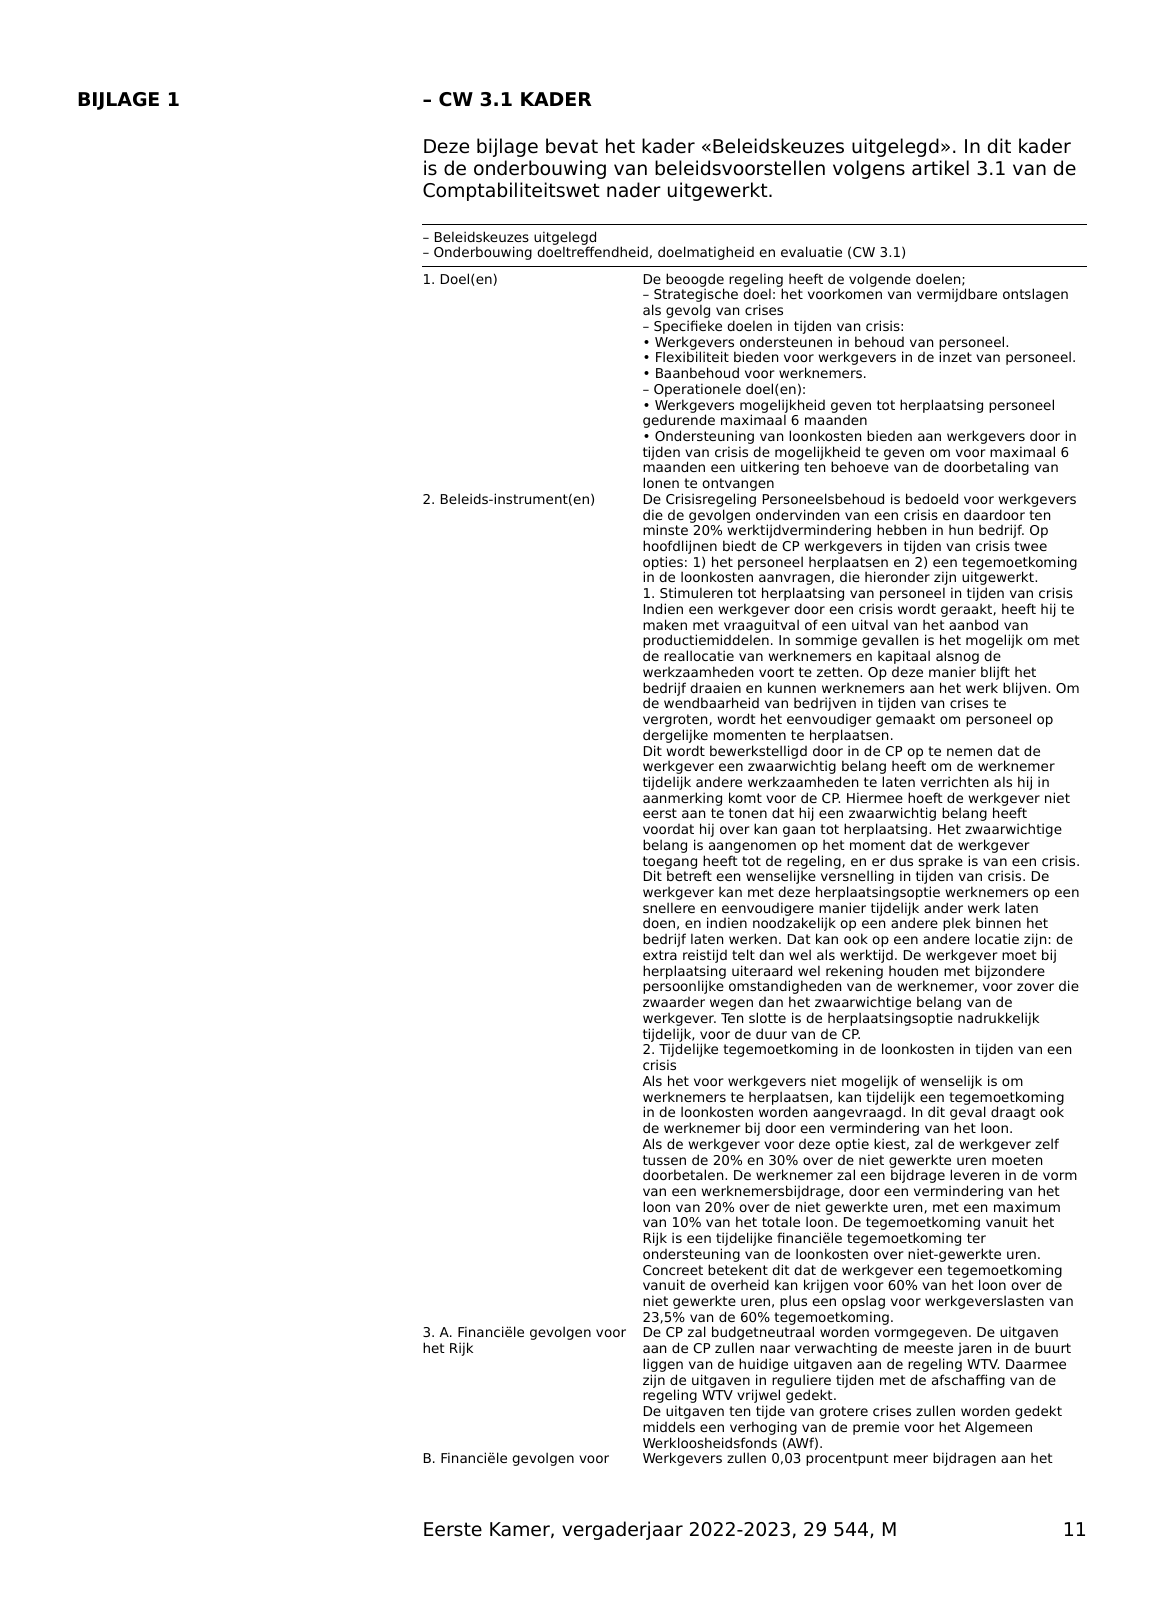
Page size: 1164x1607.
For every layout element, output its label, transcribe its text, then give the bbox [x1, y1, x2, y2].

table_cell De Crisisregeling Personeelsbehoud is bedoeld voor werkgevers die de gevolgen ondervinden van een crisis en daardoor ten minste 20% werktijdvermindering hebben in hun bedrijf. Op hoofdlijnen biedt de CP werkgevers in tijden van crisis twee opties: 1) het personeel herplaatsen en 2) een tegemoetkoming in de loonkosten aanvragen, die hieronder zijn uitgewerkt. 1. Stimuleren tot herplaatsing van personeel in tijden van crisis Indien een werkgever door een crisis wordt geraakt, heeft hij te maken met vraaguitval of een uitval van het aanbod van productiemiddelen. In sommige gevallen is het mogelijk om met de reallocatie van werknemers en kapitaal alsnog de werkzaamheden voort te zetten. Op deze manier blijft het bedrijf draaien en kunnen werknemers aan het werk blijven. Om de wendbaarheid van bedrijven in tijden van crises te vergroten, wordt het eenvoudiger gemaakt om personeel op dergelijke momenten te herplaatsen. Dit wordt bewerkstelligd door in de CP op te nemen dat de werkgever een zwaarwichtig belang heeft om de werknemer tijdelijk andere werkzaamheden te laten verrichten als hij in aanmerking komt voor de CP. Hiermee hoeft de werkgever niet eerst aan te tonen dat hij een zwaarwichtig belang heeft voordat hij over kan gaan tot herplaatsing. Het zwaarwichtige belang is aangenomen op het moment dat de werkgever toegang heeft tot de regeling, en er dus sprake is van een crisis. Dit betreft een wenselijke versnelling in tijden van crisis. De werkgever kan met deze herplaatsingsoptie werknemers op een snellere en eenvoudigere manier tijdelijk ander werk laten doen, en indien noodzakelijk op een andere plek binnen het bedrijf laten werken. Dat kan ook op een andere locatie zijn: de extra reistijd telt dan wel als werktijd. De werkgever moet bij herplaatsing uiteraard wel rekening houden met bijzondere persoonlijke omstandigheden van de werknemer, voor zover die zwaarder wegen dan het zwaarwichtige belang van de werkgever. Ten slotte is de herplaatsingsoptie nadrukkelijk tijdelijk, voor de duur van de CP. 2. Tijdelijke tegemoetkoming in de loonkosten in tijden van een crisis Als het voor werkgevers niet mogelijk of wenselijk is om werknemers te herplaatsen, kan tijdelijk een tegemoetkoming in de loonkosten worden aangevraagd. In dit geval draagt ook de werknemer bij door een vermindering van het loon. Als de werkgever voor deze optie kiest, zal de werkgever zelf tussen de 20% en 30% over de niet gewerkte uren moeten doorbetalen. De werknemer zal een bijdrage leveren in de vorm van een werknemersbijdrage, door een vermindering van het loon van 20% over de niet gewerkte uren, met een maximum van 10% van het totale loon. De tegemoetkoming vanuit het Rijk is een tijdelijke financiële tegemoetkoming ter ondersteuning van de loonkosten over niet-gewerkte uren. Concreet betekent dit dat de werkgever een tegemoetkoming vanuit de overheid kan krijgen voor 60% van het loon over de niet gewerkte uren, plus een opslag voor werkgeverslasten van 23,5% van de 60% tegemoetkoming. [636, 492, 1087, 1325]
table_cell De beoogde regeling heeft de volgende doelen; – Strategische doel: het voorkomen van vermijdbare ontslagen als gevolg van crises – Specifieke doelen in tijden van crisis: • Werkgevers ondersteunen in behoud van personeel. • Flexibiliteit bieden voor werkgevers in de inzet van personeel. • Baanbehoud voor werknemers. – Operationele doel(en): • Werkgevers mogelijkheid geven tot herplaatsing personeel gedurende maximaal 6 maanden • Ondersteuning van loonkosten bieden aan werkgevers door in tijden van crisis de mogelijkheid te geven om voor maximaal 6 maanden een uitkering ten behoeve van de doorbetaling van lonen te ontvangen [636, 267, 1087, 492]
table_header – Beleidskeuzes uitgelegd – Onderbouwing doeltreffendheid, doelmatigheid en evaluatie (CW 3.1) [422, 225, 1087, 266]
text Deze bijlage bevat het kader «Beleidskeuzes uitgelegd». In dit kader is de onderbouwing van beleidsvoorstellen volgens artikel 3.1 van de Comptabiliteitswet nader uitgewerkt. [422, 136, 1087, 202]
table_cell B. Financiële gevolgen voor [422, 1451, 636, 1467]
table_cell Werkgevers zullen 0,03 procentpunt meer bijdragen aan het [636, 1451, 1087, 1467]
subtitle BIJLAGE 1 – CW 3.1 KADER [77, 89, 1087, 111]
table_cell 3. A. Financiële gevolgen voor het Rijk [422, 1325, 636, 1451]
table_cell 1. Doel(en) [422, 267, 636, 492]
table_cell De CP zal budgetneutraal worden vormgegeven. De uitgaven aan de CP zullen naar verwachting de meeste jaren in de buurt liggen van de huidige uitgaven aan de regeling WTV. Daarmee zijn de uitgaven in reguliere tijden met de afschaffing van de regeling WTV vrijwel gedekt. De uitgaven ten tijde van grotere crises zullen worden gedekt middels een verhoging van de premie voor het Algemeen Werkloosheidsfonds (AWf). [636, 1325, 1087, 1451]
table_cell 2. Beleids-instrument(en) [422, 492, 636, 1325]
